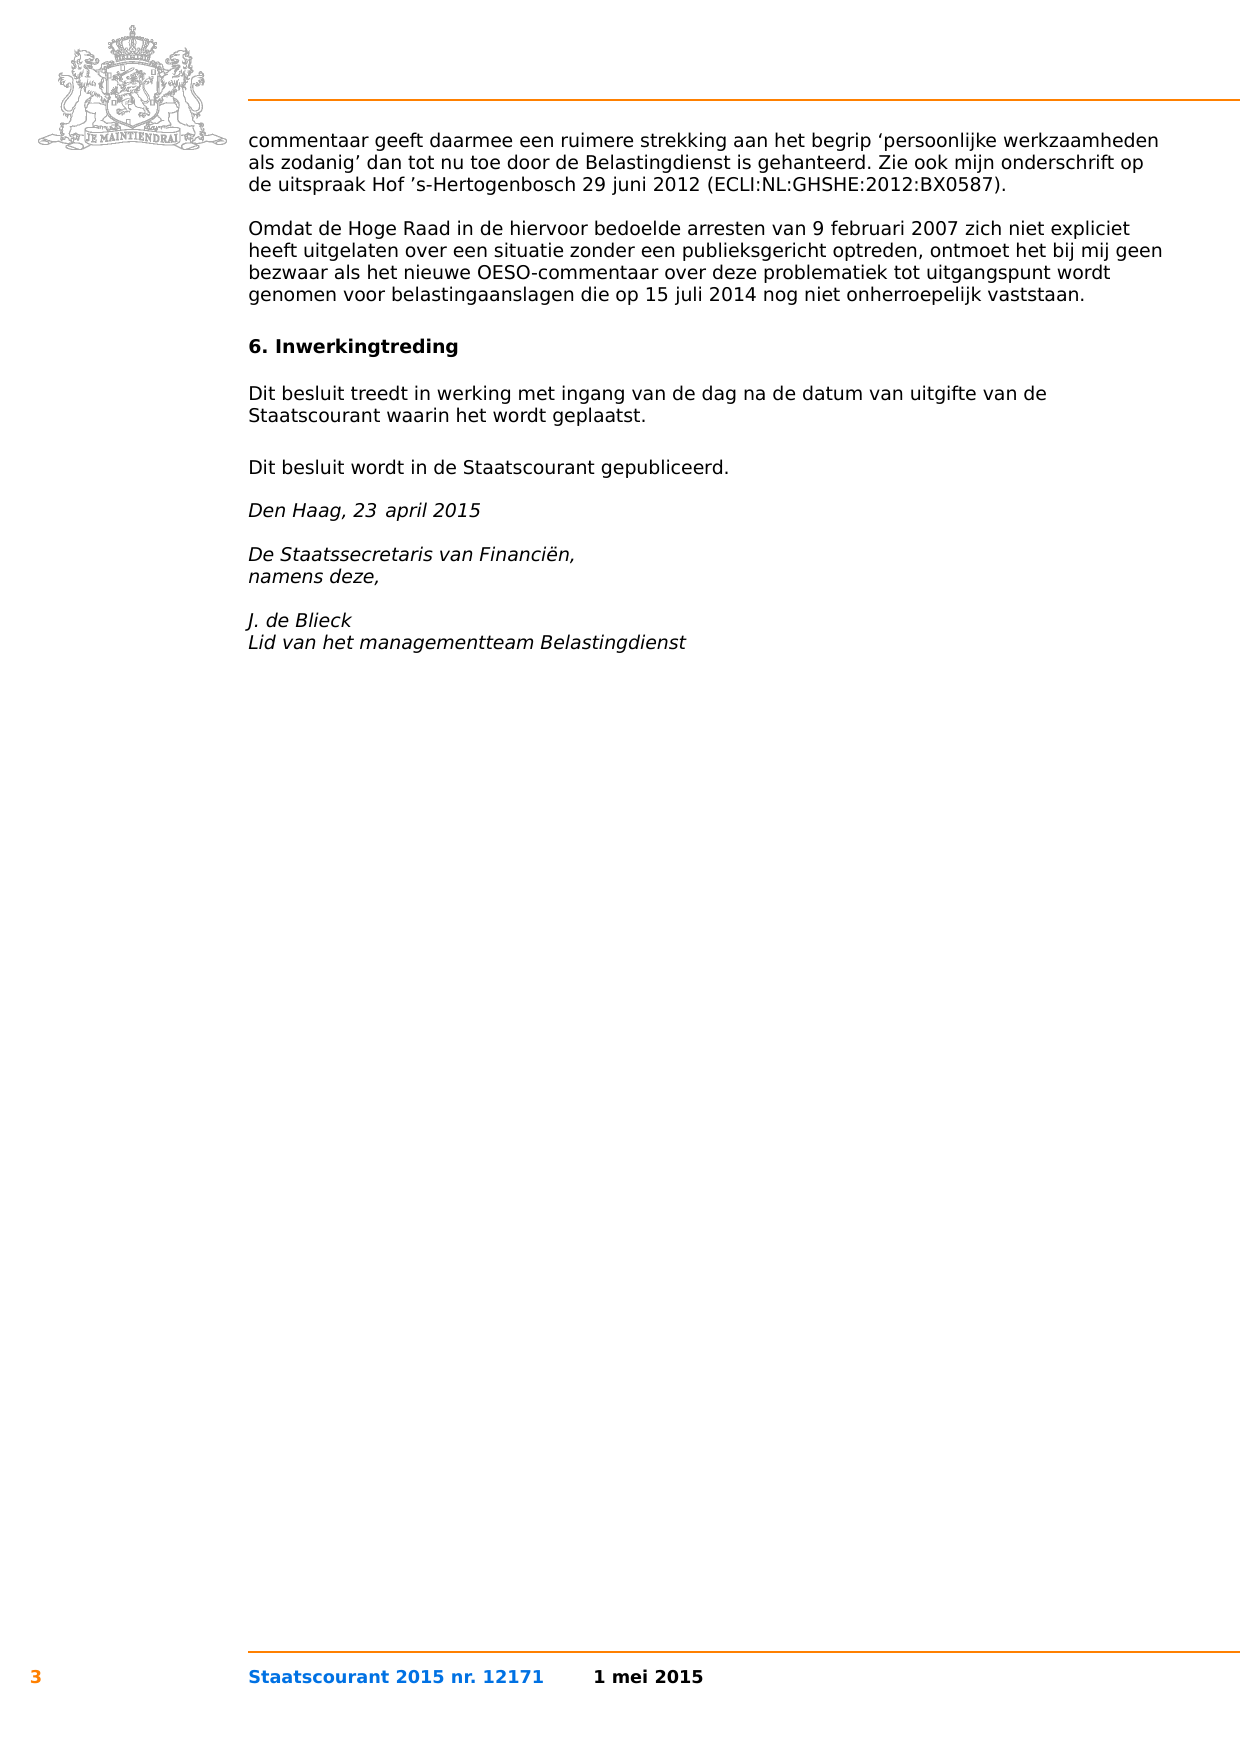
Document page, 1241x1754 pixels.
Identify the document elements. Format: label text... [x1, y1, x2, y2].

text De Staatssecretaris van Financiën, namens deze, J. de Blieck Lid van het managementteam Belastingdienst [248, 544, 1163, 654]
text Omdat de Hoge Raad in de hiervoor bedoelde arresten van 9 februari 2007 zich niet expliciet heeft uitgelaten over een situatie zonder een publieksgericht optreden, ontmoet het bij mij geen bezwaar als het nieuwe OESO-commentaar over deze problematiek tot uitgangspunt wordt genomen voor belastingaanslagen die op 15 juli 2014 nog niet onherroepelijk vaststaan. [248, 218, 1163, 306]
text Den Haag, 23 april 2015 [248, 500, 1163, 522]
picture [38, 25, 227, 150]
text commentaar geeft daarmee een ruimere strekking aan het begrip ‘persoonlijke werkzaamheden als zodanig’ dan tot nu toe door de Belastingdienst is gehanteerd. Zie ook mijn onderschrift op de uitspraak Hof ’s-Hertogenbosch 29 juni 2012 (ECLI:NL:GHSHE:2012:BX0587). [248, 130, 1163, 196]
text Dit besluit treedt in werking met ingang van de dag na de datum van uitgifte van de Staatscourant waarin het wordt geplaatst. [248, 383, 1163, 427]
subtitle 6. Inwerkingtreding [248, 336, 1163, 358]
text Dit besluit wordt in de Staatscourant gepubliceerd. [248, 457, 1163, 478]
